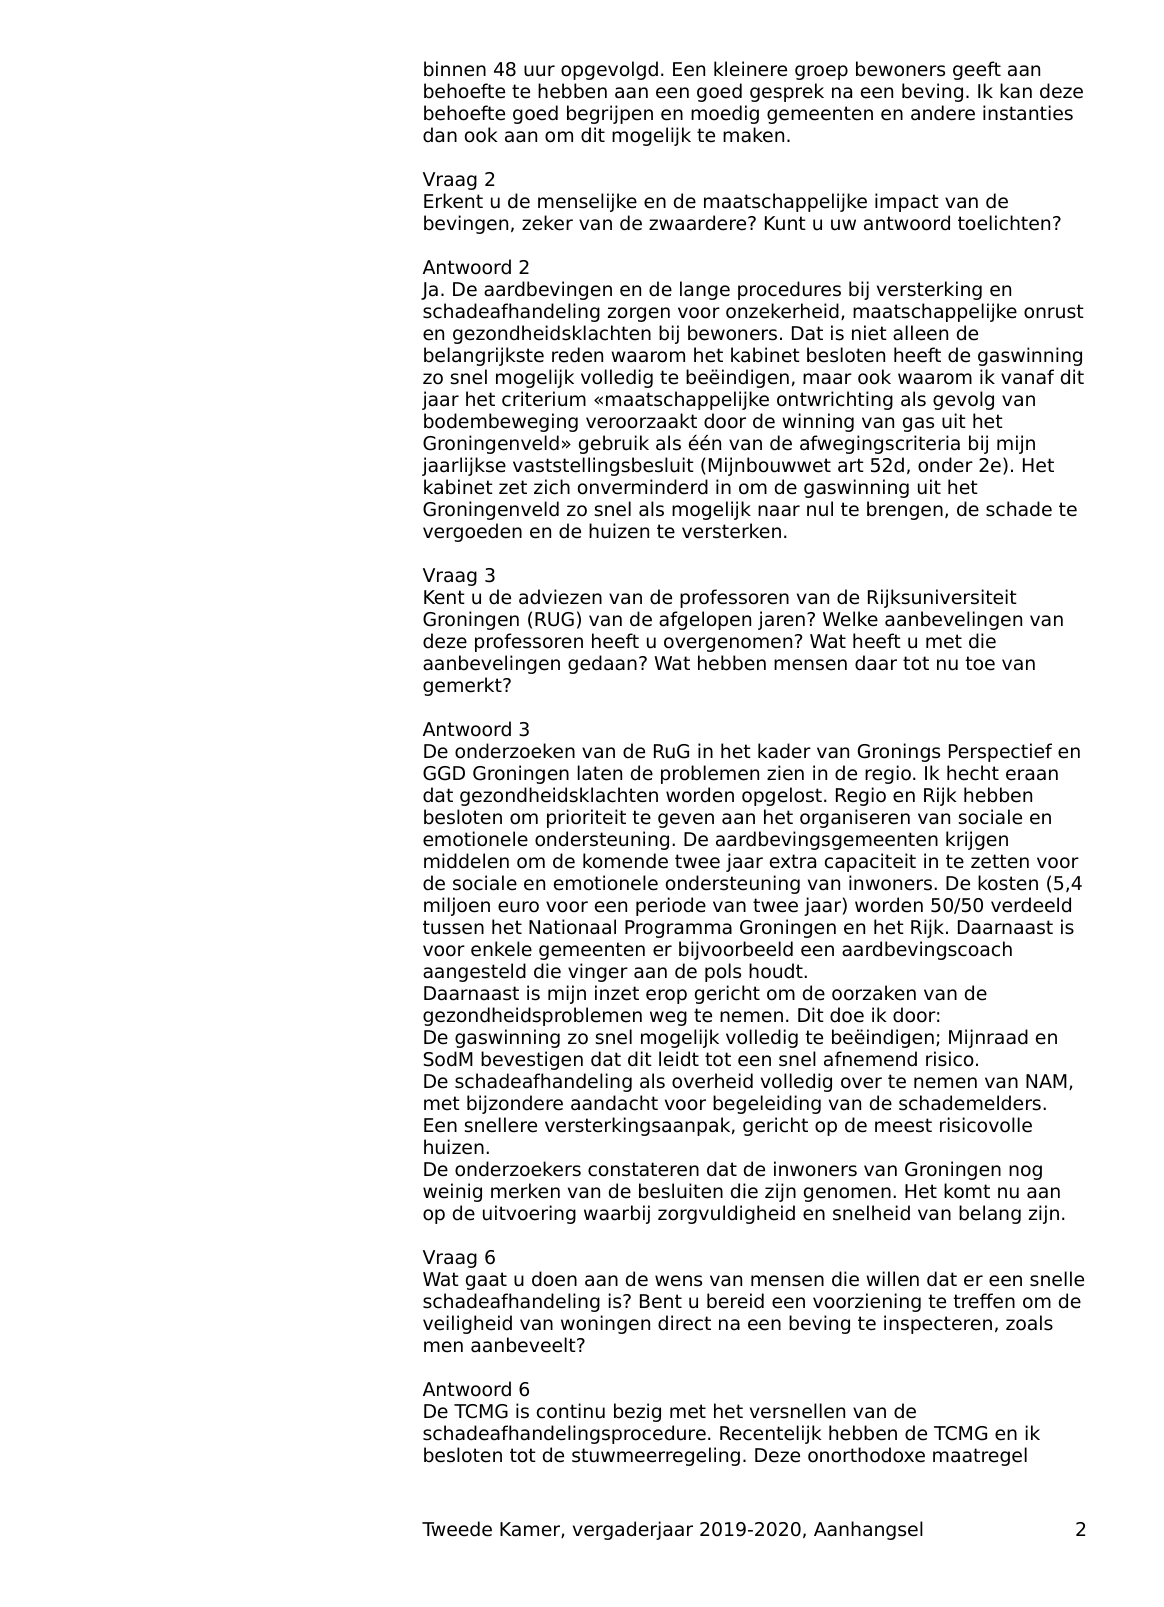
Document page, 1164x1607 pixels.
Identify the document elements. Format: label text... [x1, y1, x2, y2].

text Ja. De aardbevingen en de lange procedures bij versterking en schadeafhandeling zorgen voor onzekerheid, maatschappelijke onrust en gezondheidsklachten bij bewoners. Dat is niet alleen de belangrijkste reden waarom het kabinet besloten heeft de gaswinning zo snel mogelijk volledig te beëindigen, maar ook waarom ik vanaf dit jaar het criterium «maatschappelijke ontwrichting als gevolg van bodembeweging veroorzaakt door de winning van gas uit het Groningenveld» gebruik als één van de afwegingscriteria bij mijn jaarlijkse vaststellingsbesluit (Mijnbouwwet art 52d, onder 2e). Het kabinet zet zich onverminderd in om de gaswinning uit het Groningenveld zo snel als mogelijk naar nul te brengen, de schade te vergoeden en de huizen te versterken. [422, 279, 1087, 543]
text Kent u de adviezen van de professoren van de Rijksuniversiteit Groningen (RUG) van de afgelopen jaren? Welke aanbevelingen van deze professoren heeft u overgenomen? Wat heeft u met die aanbevelingen gedaan? Wat hebben mensen daar tot nu toe van gemerkt? [422, 587, 1087, 697]
text De gaswinning zo snel mogelijk volledig te beëindigen; Mijnraad en SodM bevestigen dat dit leidt tot een snel afnemend risico. [422, 1027, 1087, 1071]
text De schadeafhandeling als overheid volledig over te nemen van NAM, met bijzondere aandacht voor begeleiding van de schademelders. [422, 1071, 1087, 1115]
text De onderzoeken van de RuG in het kader van Gronings Perspectief en GGD Groningen laten de problemen zien in de regio. Ik hecht eraan dat gezondheidsklachten worden opgelost. Regio en Rijk hebben besloten om prioriteit te geven aan het organiseren van sociale en emotionele ondersteuning. De aardbevingsgemeenten krijgen middelen om de komende twee jaar extra capaciteit in te zetten voor de sociale en emotionele ondersteuning van inwoners. De kosten (5,4 miljoen euro voor een periode van twee jaar) worden 50/50 verdeeld tussen het Nationaal Programma Groningen en het Rijk. Daarnaast is voor enkele gemeenten er bijvoorbeeld een aardbevingscoach aangesteld die vinger aan de pols houdt. [422, 741, 1087, 983]
text binnen 48 uur opgevolgd. Een kleinere groep bewoners geeft aan behoefte te hebben aan een goed gesprek na een beving. Ik kan deze behoefte goed begrijpen en moedig gemeenten en andere instanties dan ook aan om dit mogelijk te maken. [422, 59, 1087, 147]
text Vraag 3 [422, 565, 1087, 587]
text Antwoord 3 [422, 719, 1087, 741]
text De TCMG is continu bezig met het versnellen van de schadeafhandelingsprocedure. Recentelijk hebben de TCMG en ik besloten tot de stuwmeerregeling. Deze onorthodoxe maatregel [422, 1401, 1087, 1467]
text Daarnaast is mijn inzet erop gericht om de oorzaken van de gezondheidsproblemen weg te nemen. Dit doe ik door: [422, 983, 1087, 1027]
text De onderzoekers constateren dat de inwoners van Groningen nog weinig merken van de besluiten die zijn genomen. Het komt nu aan op de uitvoering waarbij zorgvuldigheid en snelheid van belang zijn. [422, 1159, 1087, 1225]
text Vraag 6 [422, 1247, 1087, 1269]
text Vraag 2 [422, 169, 1087, 191]
text Antwoord 6 [422, 1379, 1087, 1401]
text Een snellere versterkingsaanpak, gericht op de meest risicovolle huizen. [422, 1115, 1087, 1159]
text Antwoord 2 [422, 257, 1087, 279]
text Erkent u de menselijke en de maatschappelijke impact van de bevingen, zeker van de zwaardere? Kunt u uw antwoord toelichten? [422, 191, 1087, 235]
text Wat gaat u doen aan de wens van mensen die willen dat er een snelle schadeafhandeling is? Bent u bereid een voorziening te treffen om de veiligheid van woningen direct na een beving te inspecteren, zoals men aanbeveelt? [422, 1269, 1087, 1357]
